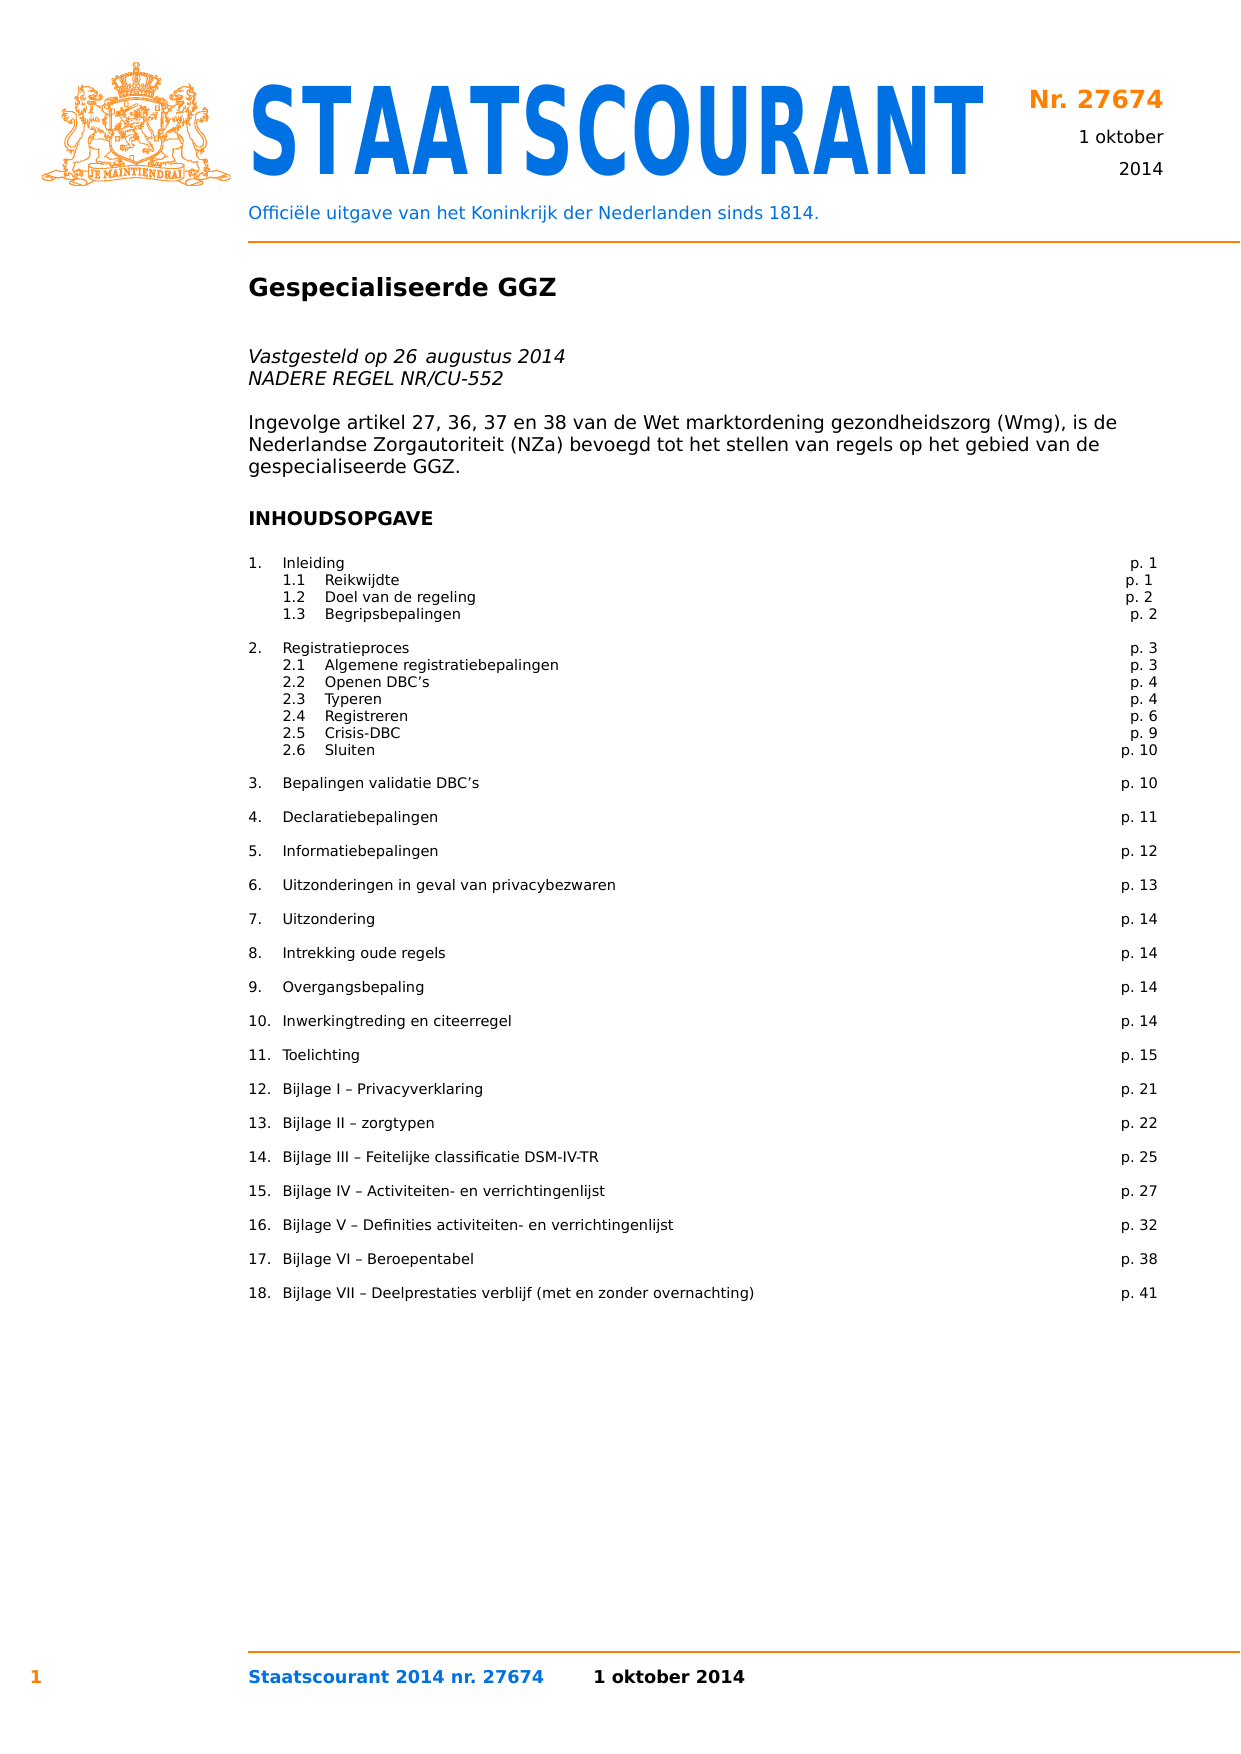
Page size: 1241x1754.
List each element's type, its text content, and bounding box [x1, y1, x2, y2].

table_cell [276, 1200, 319, 1217]
table_cell [1089, 1132, 1163, 1149]
table_cell [276, 860, 319, 877]
table_cell 14. [248, 1149, 276, 1166]
table_cell 2. [248, 640, 276, 657]
subtitle Gespecialiseerde GGZ [248, 273, 1163, 302]
table_cell p. 3 [1089, 640, 1163, 657]
table_cell Bijlage VII – Deelprestaties verblijf (met en zonder overnachting) [276, 1285, 1089, 1302]
table_cell p. 13 [1089, 877, 1163, 894]
table_cell 15. [248, 1183, 276, 1200]
table_cell Bijlage II – zorgtypen [276, 1115, 1089, 1132]
table_cell Overgangsbepaling [276, 979, 1089, 996]
text NADERE REGEL NR/CU-552 [248, 368, 1163, 390]
table_cell Algemene registratiebepalingen [319, 657, 1089, 673]
table_cell [276, 996, 319, 1013]
table_cell [1089, 1268, 1163, 1285]
table_cell [319, 894, 1089, 911]
table_cell Intrekking oude regels [276, 945, 1089, 962]
table_header 1. [248, 555, 276, 572]
table_cell [1089, 1234, 1163, 1251]
table_cell 18. [248, 1285, 276, 1302]
table_cell [248, 1030, 276, 1047]
table_cell [319, 793, 1089, 809]
table_cell p. 25 [1089, 1149, 1163, 1166]
table_cell 1.3 [276, 606, 319, 623]
table_cell [319, 1200, 1089, 1217]
table_cell p. 2 [1089, 606, 1163, 623]
table_cell p. 11 [1089, 809, 1163, 826]
table_cell [248, 572, 276, 589]
table_cell p. 14 [1089, 1013, 1163, 1030]
table_cell [276, 826, 319, 843]
table_cell 8. [248, 945, 276, 962]
table_cell p. 2 [1089, 589, 1163, 606]
table_cell [248, 1098, 276, 1115]
table_cell p. 14 [1089, 979, 1163, 996]
table_header [25, 62, 248, 241]
table_cell [319, 1064, 1089, 1081]
table_cell [248, 1064, 276, 1081]
table_cell Informatiebepalingen [276, 843, 1089, 860]
table_cell [1089, 996, 1163, 1013]
table_cell 2.6 [276, 741, 319, 758]
table_cell [1089, 1200, 1163, 1217]
table_cell Inwerkingtreding en citeerregel [276, 1013, 1089, 1030]
table_cell p. 10 [1089, 741, 1163, 758]
table_cell p. 22 [1089, 1115, 1163, 1132]
table_cell p. 1 [1089, 572, 1163, 589]
table_cell [1089, 962, 1163, 979]
table_cell Openen DBC’s [319, 674, 1089, 691]
table_cell 3. [248, 775, 276, 792]
table_cell 10. [248, 1013, 276, 1030]
table_cell [248, 894, 276, 911]
table_cell Uitzondering [276, 911, 1089, 928]
table_cell [319, 826, 1089, 843]
table_cell p. 21 [1089, 1081, 1163, 1098]
table_cell Officiële uitgave van het Koninkrijk der Nederlanden sinds 1814. [248, 203, 1240, 241]
table_cell [1089, 1030, 1163, 1047]
table_cell [319, 962, 1089, 979]
table_cell 9. [248, 979, 276, 996]
table_cell Begripsbepalingen [319, 606, 1089, 623]
table_cell [248, 708, 276, 724]
picture [41, 62, 231, 186]
table_cell [319, 623, 1089, 639]
table_cell 6. [248, 877, 276, 894]
table_cell [319, 996, 1089, 1013]
table_cell [248, 996, 276, 1013]
table_cell 2.3 [276, 691, 319, 707]
table_cell [276, 623, 319, 639]
table_cell [276, 962, 319, 979]
table_cell [276, 1268, 319, 1285]
table_cell p. 4 [1089, 691, 1163, 707]
table_cell [276, 1234, 319, 1251]
table_cell [1089, 928, 1163, 945]
table_cell 12. [248, 1081, 276, 1098]
table_cell 2.2 [276, 674, 319, 691]
table_cell p. 12 [1089, 843, 1163, 860]
table_cell [276, 894, 319, 911]
table_cell [276, 928, 319, 945]
table_cell Typeren [319, 691, 1089, 707]
table_cell [1089, 759, 1163, 775]
table_cell Bijlage III – Feitelijke classificatie DSM-IV-TR [276, 1149, 1089, 1166]
table_cell p. 32 [1089, 1217, 1163, 1234]
table_cell [276, 1064, 319, 1081]
table_cell p. 4 [1089, 674, 1163, 691]
table_cell [1089, 1064, 1163, 1081]
table_cell [248, 793, 276, 809]
table_cell p. 41 [1089, 1285, 1163, 1302]
table_cell [319, 1268, 1089, 1285]
table_cell 1.1 [276, 572, 319, 589]
table_cell p. 14 [1089, 945, 1163, 962]
table_cell [248, 606, 276, 623]
table_cell 1 oktober [998, 121, 1240, 153]
table_cell p. 15 [1089, 1047, 1163, 1064]
table_cell 11. [248, 1047, 276, 1064]
table_cell [319, 1166, 1089, 1183]
table_cell [248, 1200, 276, 1217]
table_cell Uitzonderingen in geval van privacybezwaren [276, 877, 1089, 894]
table_cell [319, 1030, 1089, 1047]
table_cell p. 9 [1089, 725, 1163, 741]
table_cell [248, 1268, 276, 1285]
table_cell [276, 793, 319, 809]
table_cell 13. [248, 1115, 276, 1132]
table_cell p. 3 [1089, 657, 1163, 673]
table_cell p. 38 [1089, 1251, 1163, 1268]
table_cell Bijlage VI – Beroepentabel [276, 1251, 1089, 1268]
table_cell [248, 1132, 276, 1149]
table_cell [248, 589, 276, 606]
table_cell p. 6 [1089, 708, 1163, 724]
table_cell [248, 741, 276, 758]
table_cell [1089, 1098, 1163, 1115]
table_cell 2.5 [276, 725, 319, 741]
table_cell 7. [248, 911, 276, 928]
table_cell 4. [248, 809, 276, 826]
table_header p. 1 [1089, 555, 1163, 572]
table_cell [1089, 826, 1163, 843]
table_cell 2.1 [276, 657, 319, 673]
subtitle INHOUDSOPGAVE [248, 508, 1163, 530]
table_header Inleiding [276, 555, 1089, 572]
table_cell 2.4 [276, 708, 319, 724]
table_cell [248, 657, 276, 673]
table_cell [276, 1132, 319, 1149]
table_cell Bijlage IV – Activiteiten- en verrichtingenlijst [276, 1183, 1089, 1200]
table_cell [319, 928, 1089, 945]
table_cell [1089, 894, 1163, 911]
table_cell Sluiten [319, 741, 1089, 758]
table_cell [319, 1234, 1089, 1251]
table_cell Doel van de regeling [319, 589, 1089, 606]
table_cell [248, 759, 276, 775]
table_cell 1.2 [276, 589, 319, 606]
table_cell p. 10 [1089, 775, 1163, 792]
table_cell [276, 1030, 319, 1047]
table_cell 2014 [998, 153, 1240, 203]
table_cell p. 14 [1089, 911, 1163, 928]
table_cell [276, 759, 319, 775]
table_cell Registratieproces [276, 640, 1089, 657]
table_cell Crisis-DBC [319, 725, 1089, 741]
table_cell [248, 691, 276, 707]
table_cell [248, 826, 276, 843]
table_cell Registreren [319, 708, 1089, 724]
table_cell [276, 1098, 319, 1115]
table_header Nr. 27674 [998, 62, 1240, 121]
table_cell Toelichting [276, 1047, 1089, 1064]
table_cell [248, 725, 276, 741]
table_cell [248, 1234, 276, 1251]
table_cell Reikwijdte [319, 572, 1089, 589]
table_cell [248, 623, 276, 639]
table_cell [248, 860, 276, 877]
table_cell [1089, 623, 1163, 639]
table_cell Bijlage V – Definities activiteiten- en verrichtingenlijst [276, 1217, 1089, 1234]
table_cell [319, 860, 1089, 877]
table_cell p. 27 [1089, 1183, 1163, 1200]
table_cell [1089, 1166, 1163, 1183]
table_cell [1089, 860, 1163, 877]
text Vastgesteld op 26 augustus 2014 [248, 346, 1163, 368]
table_cell [319, 1132, 1089, 1149]
table_cell [248, 962, 276, 979]
table_cell [319, 759, 1089, 775]
table_cell 5. [248, 843, 276, 860]
table_cell 17. [248, 1251, 276, 1268]
table_cell Declaratiebepalingen [276, 809, 1089, 826]
table_cell [1089, 793, 1163, 809]
table_header STAATSCOURANT [248, 62, 998, 203]
table_cell [276, 1166, 319, 1183]
table_cell [319, 1098, 1089, 1115]
table_cell [248, 1166, 276, 1183]
table_cell [248, 674, 276, 691]
table_cell 16. [248, 1217, 276, 1234]
table_cell Bijlage I – Privacyverklaring [276, 1081, 1089, 1098]
table_cell Bepalingen validatie DBC’s [276, 775, 1089, 792]
table_cell [248, 928, 276, 945]
text Ingevolge artikel 27, 36, 37 en 38 van de Wet marktordening gezondheidszorg (Wmg), is de Nederlandse Zorgautoriteit (NZa) bevoegd tot het stellen van regels op het gebied van de gespecialiseerde GGZ. [248, 412, 1163, 478]
